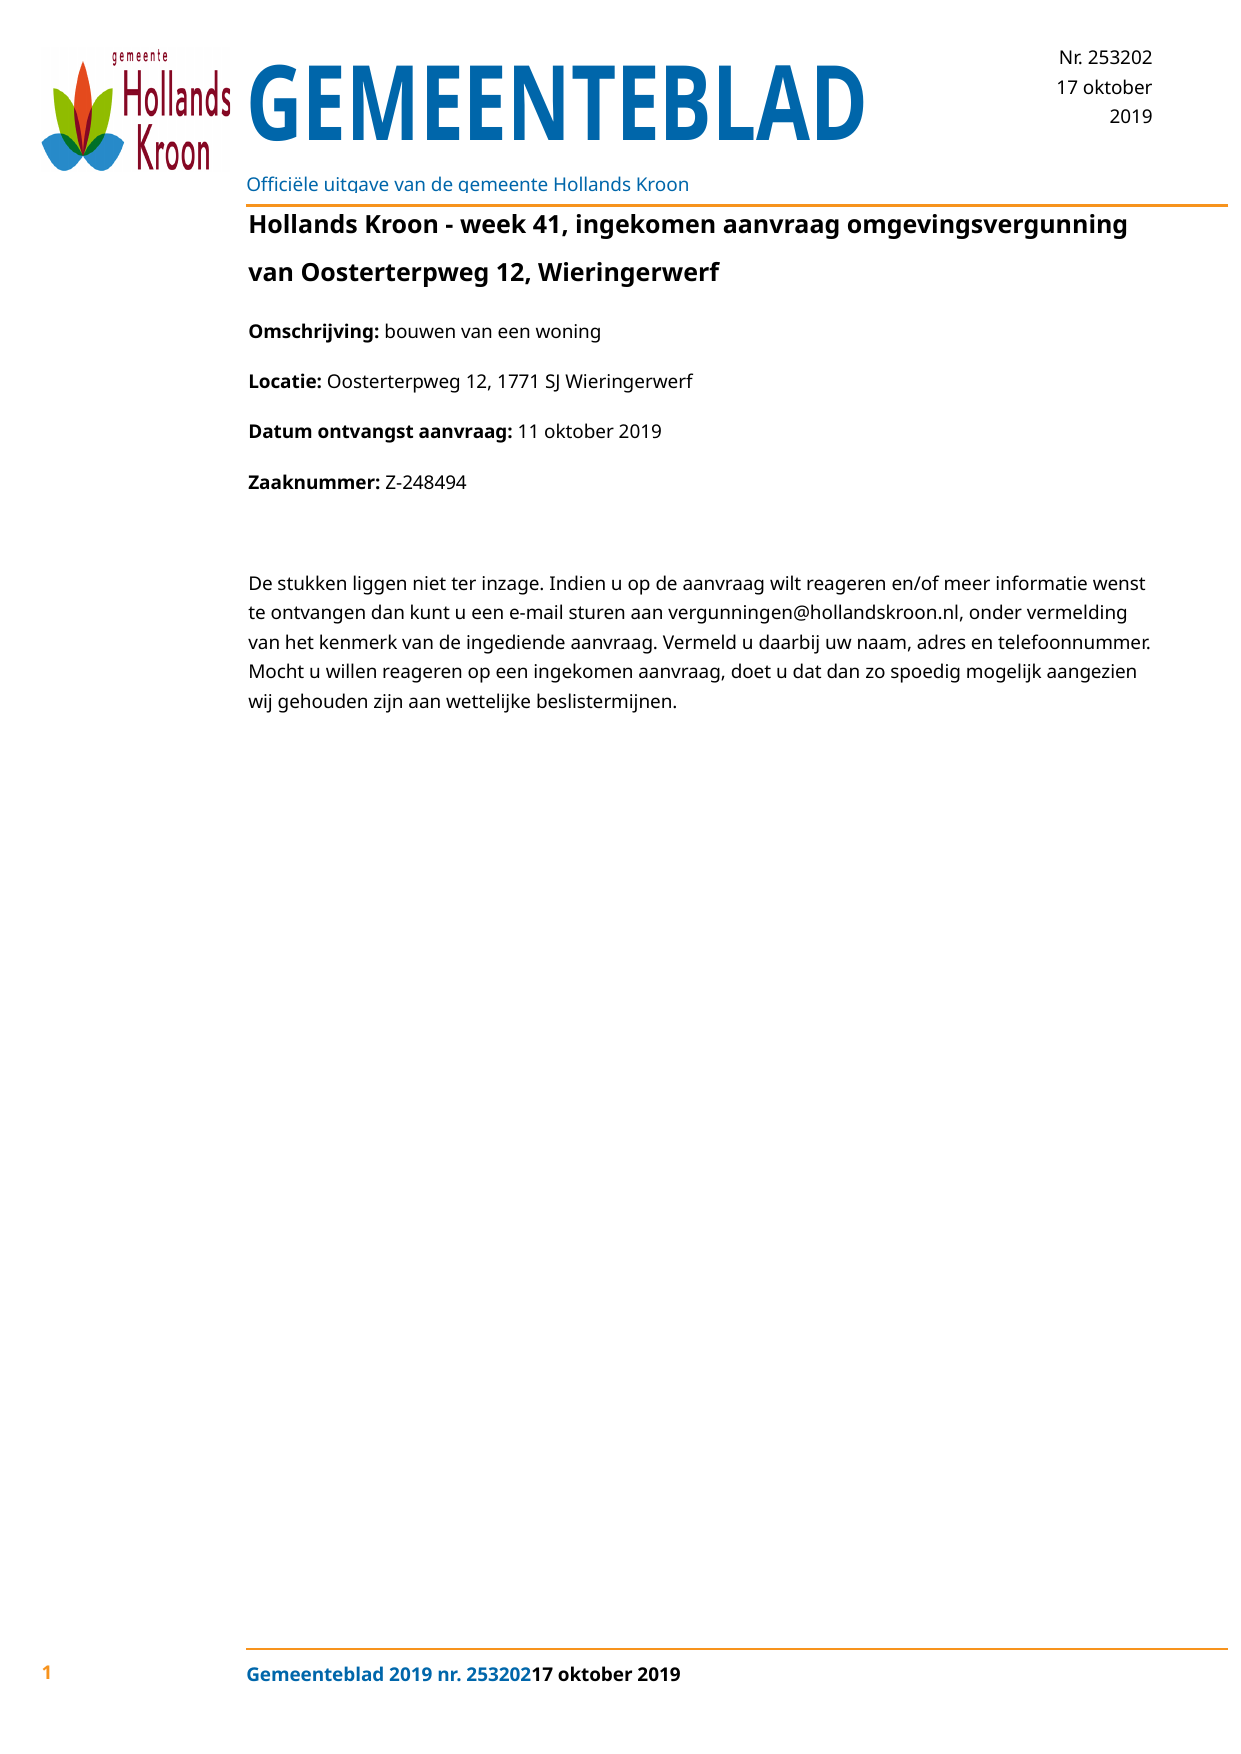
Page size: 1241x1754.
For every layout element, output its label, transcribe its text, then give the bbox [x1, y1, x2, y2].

picture [41, 47, 231, 172]
text Zaaknummer: Z-248494 [248, 469, 1152, 495]
text Omschrijving: bouwen van een woning [248, 318, 1152, 344]
text Hollands Kroon - week 41, ingekomen aanvraag omgevingsvergunning van Oosterterpweg 12, Wieringerwerf [248, 207, 1152, 288]
text De stukken liggen niet ter inzage. Indien u op de aanvraag wilt reageren en/of meer informatie wenst te ontvangen dan kunt u een e-mail sturen aan vergunningen@hollandskroon.nl, onder vermelding van het kenmerk van de ingediende aanvraag. Vermeld u daarbij uw naam, adres en telefoonnummer. Mocht u willen reageren op een ingekomen aanvraag, doet u dat dan zo spoedig mogelijk aangezien wij gehouden zijn aan wettelijke beslistermijnen. [248, 570, 1152, 714]
text Datum ontvangst aanvraag: 11 oktober 2019 [248, 419, 1152, 444]
text Locatie: Oosterterpweg 12, 1771 SJ Wieringerwerf [248, 368, 1152, 394]
